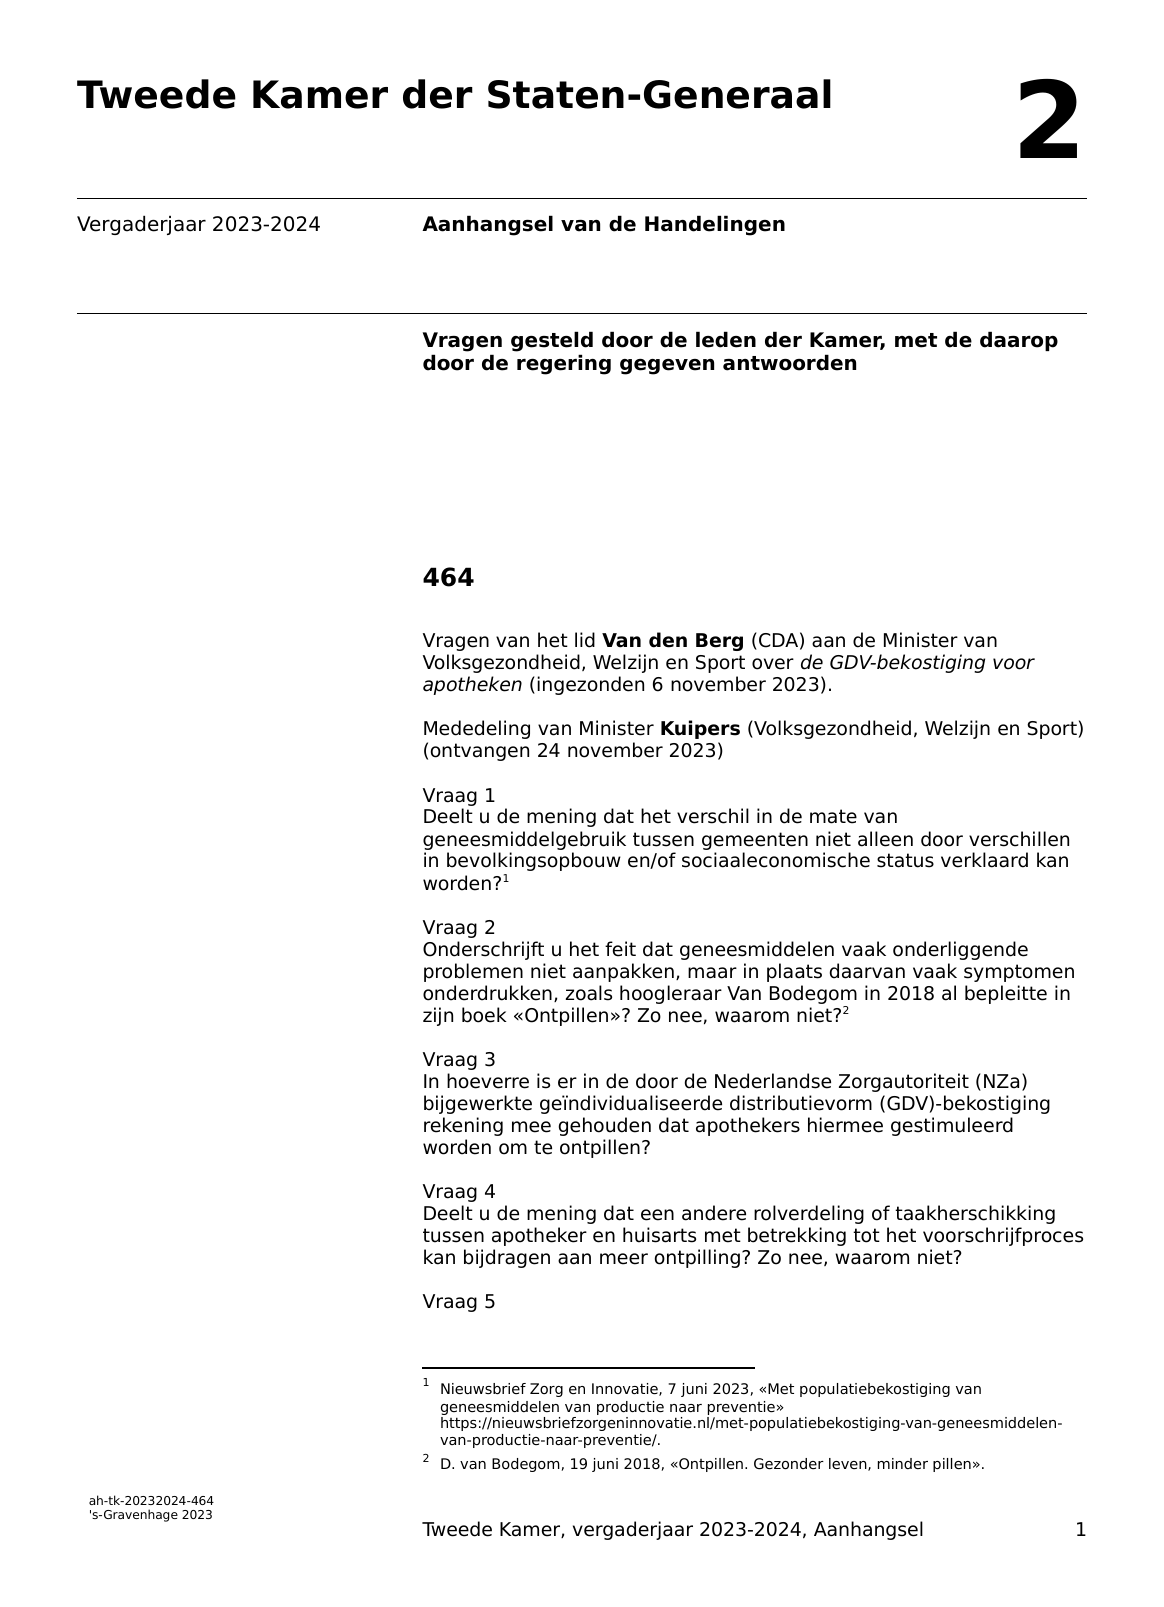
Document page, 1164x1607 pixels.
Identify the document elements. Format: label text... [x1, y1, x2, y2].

table_header Tweede Kamer der Staten-Generaal [77, 59, 886, 198]
text In hoeverre is er in de door de Nederlandse Zorgautoriteit (NZa) bijgewerkte geïndividualiseerde distributievorm (GDV)-bekostiging rekening mee gehouden dat apothekers hiermee gestimuleerd worden om te ontpillen? [422, 1071, 1087, 1158]
text Mededeling van Minister Kuipers (Volksgezondheid, Welzijn en Sport) (ontvangen 24 november 2023) [422, 718, 1087, 762]
text Vraag 4 [422, 1181, 1087, 1203]
table_header 2 [886, 59, 1087, 198]
text 464 [422, 563, 1087, 592]
text ah-tk-20232024-464 [88, 1494, 323, 1508]
text Deelt u de mening dat een andere rolverdeling of taakherschikking tussen apotheker en huisarts met betrekking tot het voorschrijfproces kan bijdragen aan meer ontpilling? Zo nee, waarom niet? [422, 1203, 1087, 1269]
text Vraag 1 [422, 784, 1087, 806]
table_cell [77, 314, 422, 375]
text Vraag 2 [422, 917, 1087, 938]
text D. van Bodegom, 19 juni 2018, «Ontpillen. Gezonder leven, minder pillen». [422, 1452, 1087, 1474]
table_cell Vragen gesteld door de leden der Kamer, met de daarop door de regering gegeven antwoorden [422, 314, 1087, 375]
text Nieuwsbrief Zorg en Innovatie, 7 juni 2023, «Met populatiebekostiging van geneesmiddelen van productie naar preventie» https://nieuwsbriefzorgeninnovatie.nl/met-populatiebekostiging-van-geneesmiddelen-van-productie-naar-preventie/. [422, 1377, 1087, 1449]
text Vraag 3 [422, 1049, 1087, 1071]
text Vragen van het lid Van den Berg (CDA) aan de Minister van Volksgezondheid, Welzijn en Sport over de GDV-bekostiging voor apotheken (ingezonden 6 november 2023). [422, 630, 1087, 696]
text 's-Gravenhage 2023 [88, 1508, 323, 1522]
table_cell Aanhangsel van de Handelingen [422, 199, 1087, 313]
text Deelt u de mening dat het verschil in de mate van geneesmiddelgebruik tussen gemeenten niet alleen door verschillen in bevolkingsopbouw en/of sociaaleconomische status verklaard kan worden? [422, 806, 1087, 894]
text Vraag 5 [422, 1291, 1087, 1313]
table_cell Vergaderjaar 2023-2024 [77, 199, 422, 313]
text Onderschrijft u het feit dat geneesmiddelen vaak onderliggende problemen niet aanpakken, maar in plaats daarvan vaak symptomen onderdrukken, zoals hoogleraar Van Bodegom in 2018 al bepleitte in zijn boek «Ontpillen»? Zo nee, waarom niet? [422, 938, 1087, 1026]
